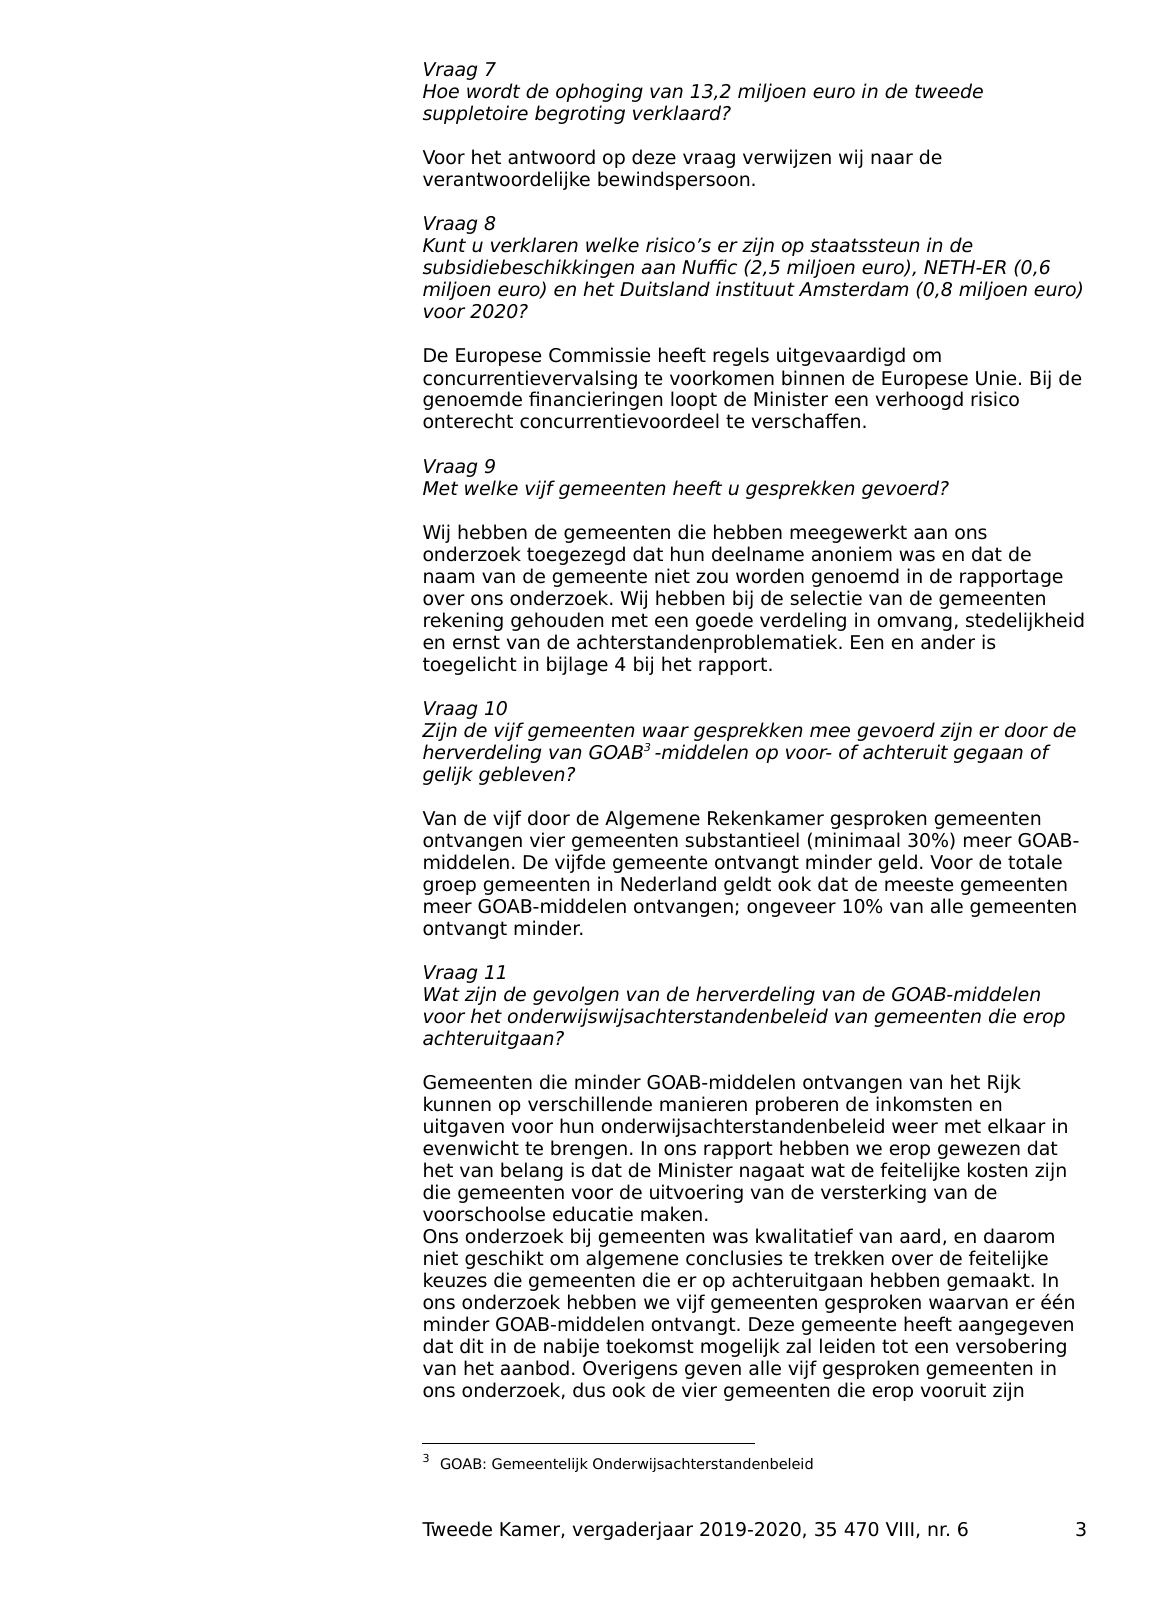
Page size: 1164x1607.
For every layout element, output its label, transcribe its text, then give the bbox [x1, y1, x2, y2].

text Gemeenten die minder GOAB-middelen ontvangen van het Rijk kunnen op verschillende manieren proberen de inkomsten en uitgaven voor hun onderwijsachterstandenbeleid weer met elkaar in evenwicht te brengen. In ons rapport hebben we erop gewezen dat het van belang is dat de Minister nagaat wat de feitelijke kosten zijn die gemeenten voor de uitvoering van de versterking van de voorschoolse educatie maken. [422, 1072, 1087, 1226]
text GOAB: Gemeentelijk Onderwijsachterstandenbeleid [422, 1452, 1087, 1474]
text Vraag 9 [422, 456, 1087, 477]
text Ons onderzoek bij gemeenten was kwalitatief van aard, en daarom niet geschikt om algemene conclusies te trekken over de feitelijke keuzes die gemeenten die er op achteruitgaan hebben gemaakt. In ons onderzoek hebben we vijf gemeenten gesproken waarvan er één minder GOAB-middelen ontvangt. Deze gemeente heeft aangegeven dat dit in de nabije toekomst mogelijk zal leiden tot een versobering van het aanbod. Overigens geven alle vijf gesproken gemeenten in ons onderzoek, dus ook de vier gemeenten die erop vooruit zijn [422, 1226, 1087, 1402]
text Vraag 11 [422, 962, 1087, 984]
text Wij hebben de gemeenten die hebben meegewerkt aan ons onderzoek toegezegd dat hun deelname anoniem was en dat de naam van de gemeente niet zou worden genoemd in de rapportage over ons onderzoek. Wij hebben bij de selectie van de gemeenten rekening gehouden met een goede verdeling in omvang, stedelijkheid en ernst van de achterstandenproblematiek. Een en ander is toegelicht in bijlage 4 bij het rapport. [422, 522, 1087, 676]
text De Europese Commissie heeft regels uitgevaardigd om concurrentievervalsing te voorkomen binnen de Europese Unie. Bij de genoemde financieringen loopt de Minister een verhoogd risico onterecht concurrentievoordeel te verschaffen. [422, 345, 1087, 433]
text Met welke vijf gemeenten heeft u gesprekken gevoerd? [422, 477, 1087, 499]
text Voor het antwoord op deze vraag verwijzen wij naar de verantwoordelijke bewindspersoon. [422, 147, 1087, 191]
text Zijn de vijf gemeenten waar gesprekken mee gevoerd zijn er door de herverdeling van GOAB-middelen op voor- of achteruit gegaan of gelijk gebleven? [422, 720, 1087, 786]
text Vraag 10 [422, 698, 1087, 720]
text Kunt u verklaren welke risico’s er zijn op staatssteun in de subsidiebeschikkingen aan Nuffic (2,5 miljoen euro), NETH-ER (0,6 miljoen euro) en het Duitsland instituut Amsterdam (0,8 miljoen euro) voor 2020? [422, 235, 1087, 323]
text Vraag 7 [422, 59, 1087, 81]
text Hoe wordt de ophoging van 13,2 miljoen euro in de tweede suppletoire begroting verklaard? [422, 81, 1087, 125]
text Van de vijf door de Algemene Rekenkamer gesproken gemeenten ontvangen vier gemeenten substantieel (minimaal 30%) meer GOAB-middelen. De vijfde gemeente ontvangt minder geld. Voor de totale groep gemeenten in Nederland geldt ook dat de meeste gemeenten meer GOAB-middelen ontvangen; ongeveer 10% van alle gemeenten ontvangt minder. [422, 808, 1087, 940]
text Wat zijn de gevolgen van de herverdeling van de GOAB-middelen voor het onderwijswijsachterstandenbeleid van gemeenten die erop achteruitgaan? [422, 984, 1087, 1050]
text Vraag 8 [422, 213, 1087, 235]
